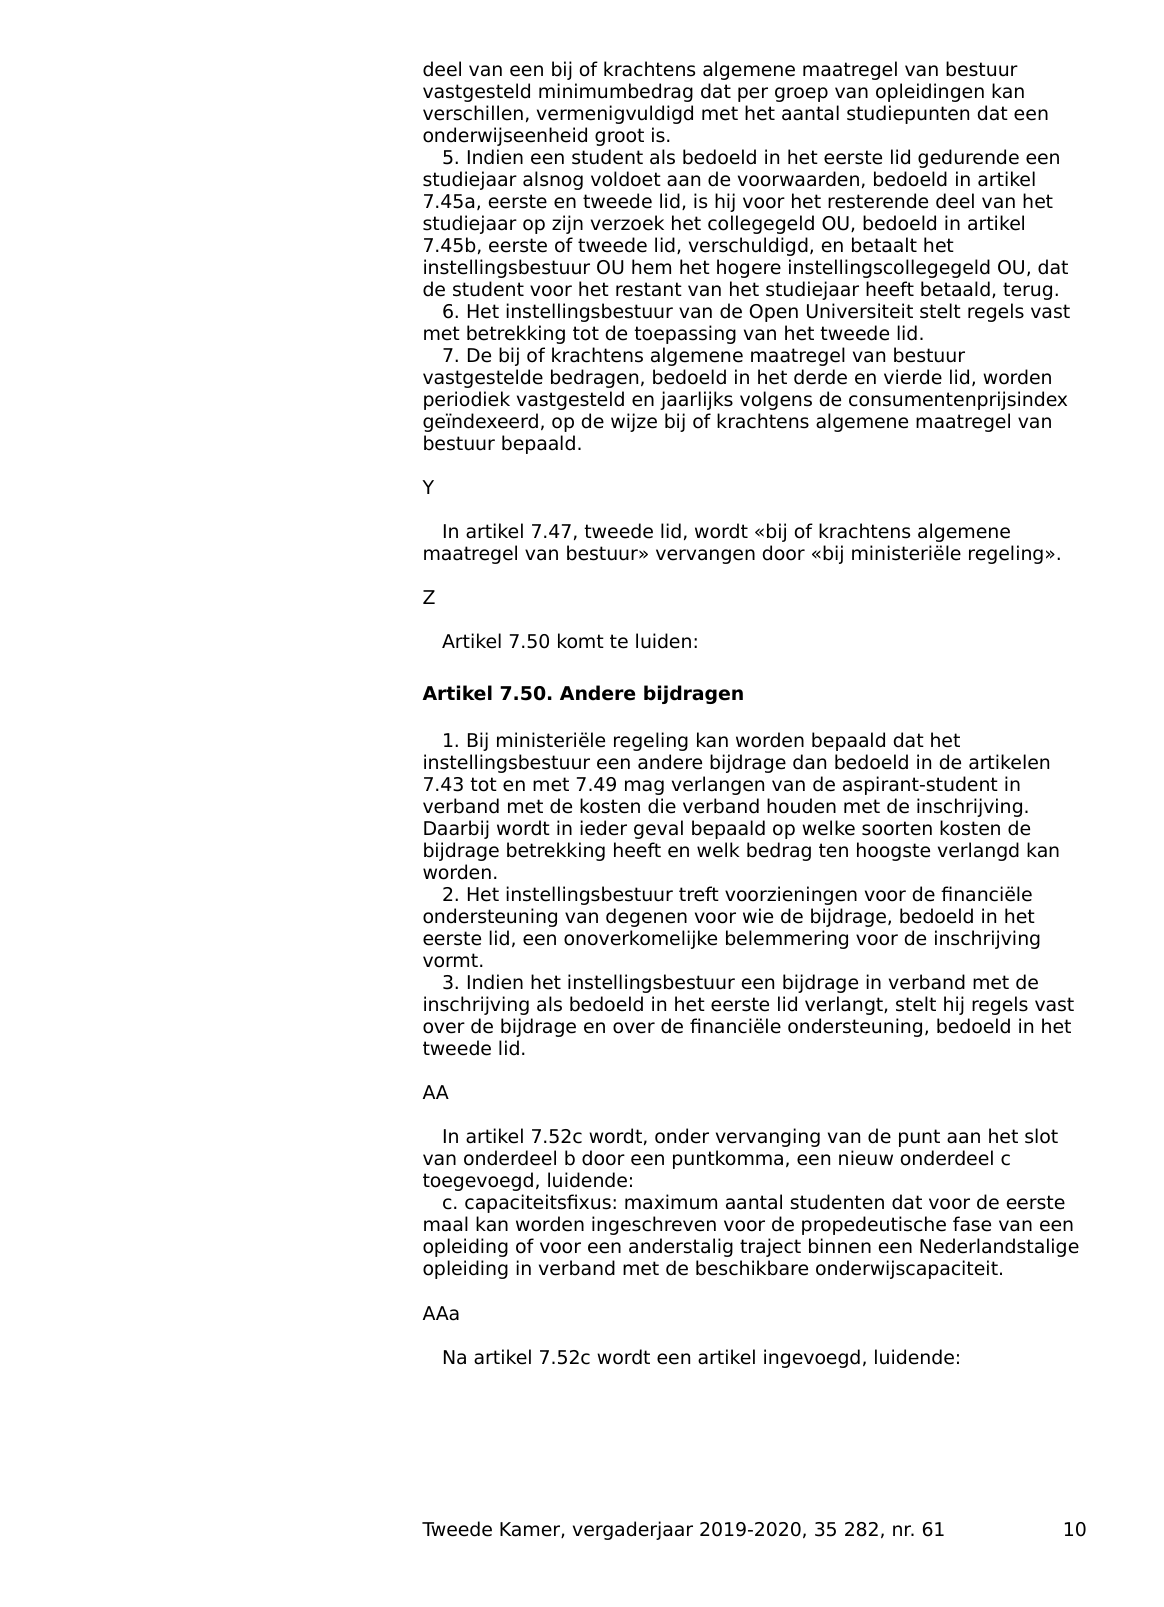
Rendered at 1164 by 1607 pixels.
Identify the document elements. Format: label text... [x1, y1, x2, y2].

text In artikel 7.47, tweede lid, wordt «bij of krachtens algemene maatregel van bestuur» vervangen door «bij ministeriële regeling». [422, 521, 1087, 565]
text Y [422, 477, 1087, 499]
text 6. Het instellingsbestuur van de Open Universiteit stelt regels vast met betrekking tot de toepassing van het tweede lid. [422, 301, 1087, 345]
text Z [422, 587, 1087, 609]
text 3. Indien het instellingsbestuur een bijdrage in verband met de inschrijving als bedoeld in het eerste lid verlangt, stelt hij regels vast over de bijdrage en over de financiële ondersteuning, bedoeld in het tweede lid. [422, 972, 1087, 1060]
text c. capaciteitsfixus: maximum aantal studenten dat voor de eerste maal kan worden ingeschreven voor de propedeutische fase van een opleiding of voor een anderstalig traject binnen een Nederlandstalige opleiding in verband met de beschikbare onderwijscapaciteit. [422, 1192, 1087, 1280]
text 7. De bij of krachtens algemene maatregel van bestuur vastgestelde bedragen, bedoeld in het derde en vierde lid, worden periodiek vastgesteld en jaarlijks volgens de consumentenprijsindex geïndexeerd, op de wijze bij of krachtens algemene maatregel van bestuur bepaald. [422, 345, 1087, 455]
text Artikel 7.50 komt te luiden: [422, 631, 1087, 653]
text deel van een bij of krachtens algemene maatregel van bestuur vastgesteld minimumbedrag dat per groep van opleidingen kan verschillen, vermenigvuldigd met het aantal studiepunten dat een onderwijseenheid groot is. [422, 59, 1087, 147]
text AA [422, 1082, 1087, 1104]
text In artikel 7.52c wordt, onder vervanging van de punt aan het slot van onderdeel b door een puntkomma, een nieuw onderdeel c toegevoegd, luidende: [422, 1126, 1087, 1192]
text AAa [422, 1302, 1087, 1324]
text Na artikel 7.52c wordt een artikel ingevoegd, luidende: [422, 1347, 1087, 1368]
text 1. Bij ministeriële regeling kan worden bepaald dat het instellingsbestuur een andere bijdrage dan bedoeld in de artikelen 7.43 tot en met 7.49 mag verlangen van de aspirant-student in verband met de kosten die verband houden met de inschrijving. Daarbij wordt in ieder geval bepaald op welke soorten kosten de bijdrage betrekking heeft en welk bedrag ten hoogste verlangd kan worden. [422, 730, 1087, 884]
text 5. Indien een student als bedoeld in het eerste lid gedurende een studiejaar alsnog voldoet aan de voorwaarden, bedoeld in artikel 7.45a, eerste en tweede lid, is hij voor het resterende deel van het studiejaar op zijn verzoek het collegegeld OU, bedoeld in artikel 7.45b, eerste of tweede lid, verschuldigd, en betaalt het instellingsbestuur OU hem het hogere instellingscollegegeld OU, dat de student voor het restant van het studiejaar heeft betaald, terug. [422, 147, 1087, 301]
text 2. Het instellingsbestuur treft voorzieningen voor de financiële ondersteuning van degenen voor wie de bijdrage, bedoeld in het eerste lid, een onoverkomelijke belemmering voor de inschrijving vormt. [422, 884, 1087, 972]
subtitle Artikel 7.50. Andere bijdragen [422, 683, 1087, 705]
